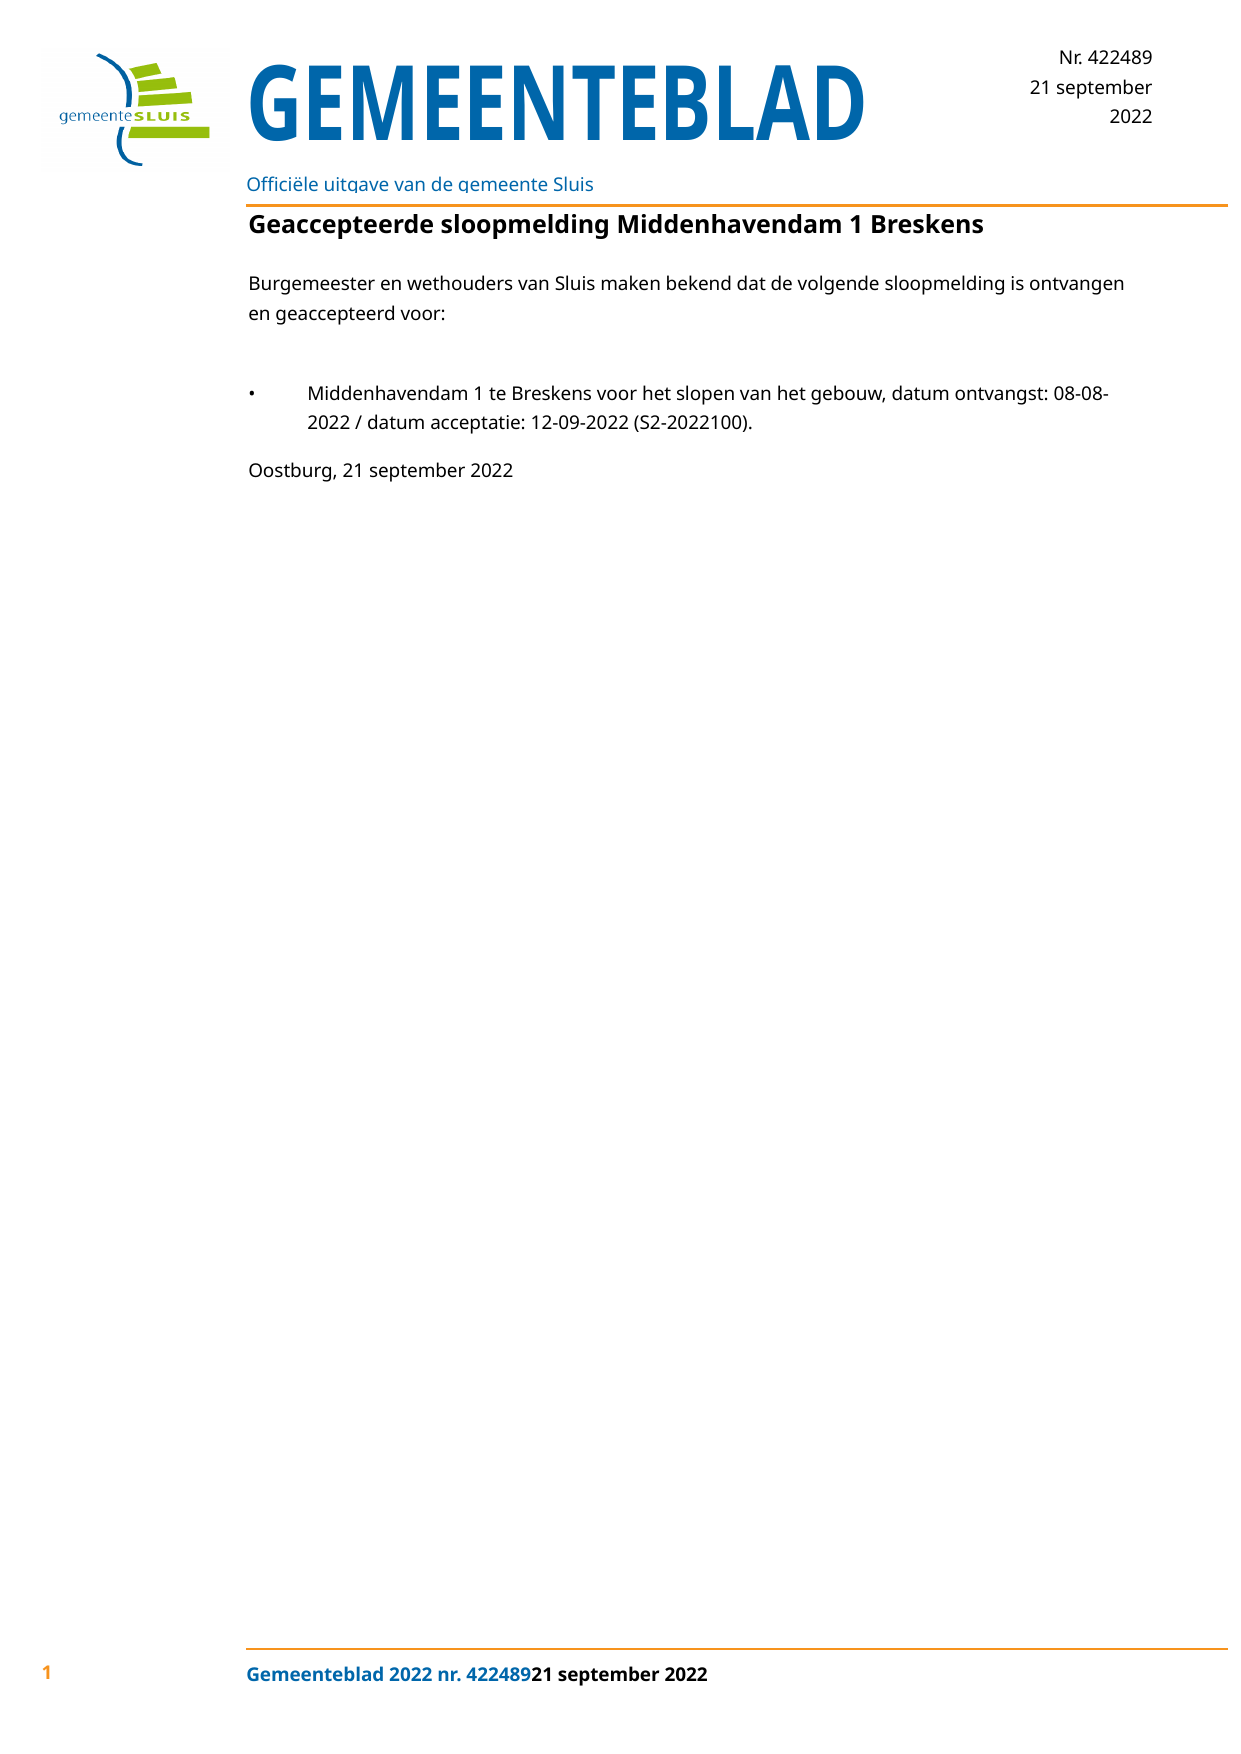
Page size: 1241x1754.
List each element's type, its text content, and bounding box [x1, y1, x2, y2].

text Geaccepteerde sloopmelding Middenhavendam 1 Breskens [248, 207, 1152, 241]
text Burgemeester en wethouders van Sluis maken bekend dat de volgende sloopmelding is ontvangen en geaccepteerd voor: [248, 270, 1152, 326]
text Oostburg, 21 september 2022 [248, 457, 1152, 483]
list Middenhavendam 1 te Breskens voor het slopen van het gebouw, datum ontvangst: 08-08-2022 / datum acceptatie: 12-09-2022 (S2-2022100). [248, 380, 1152, 435]
picture [41, 47, 231, 172]
